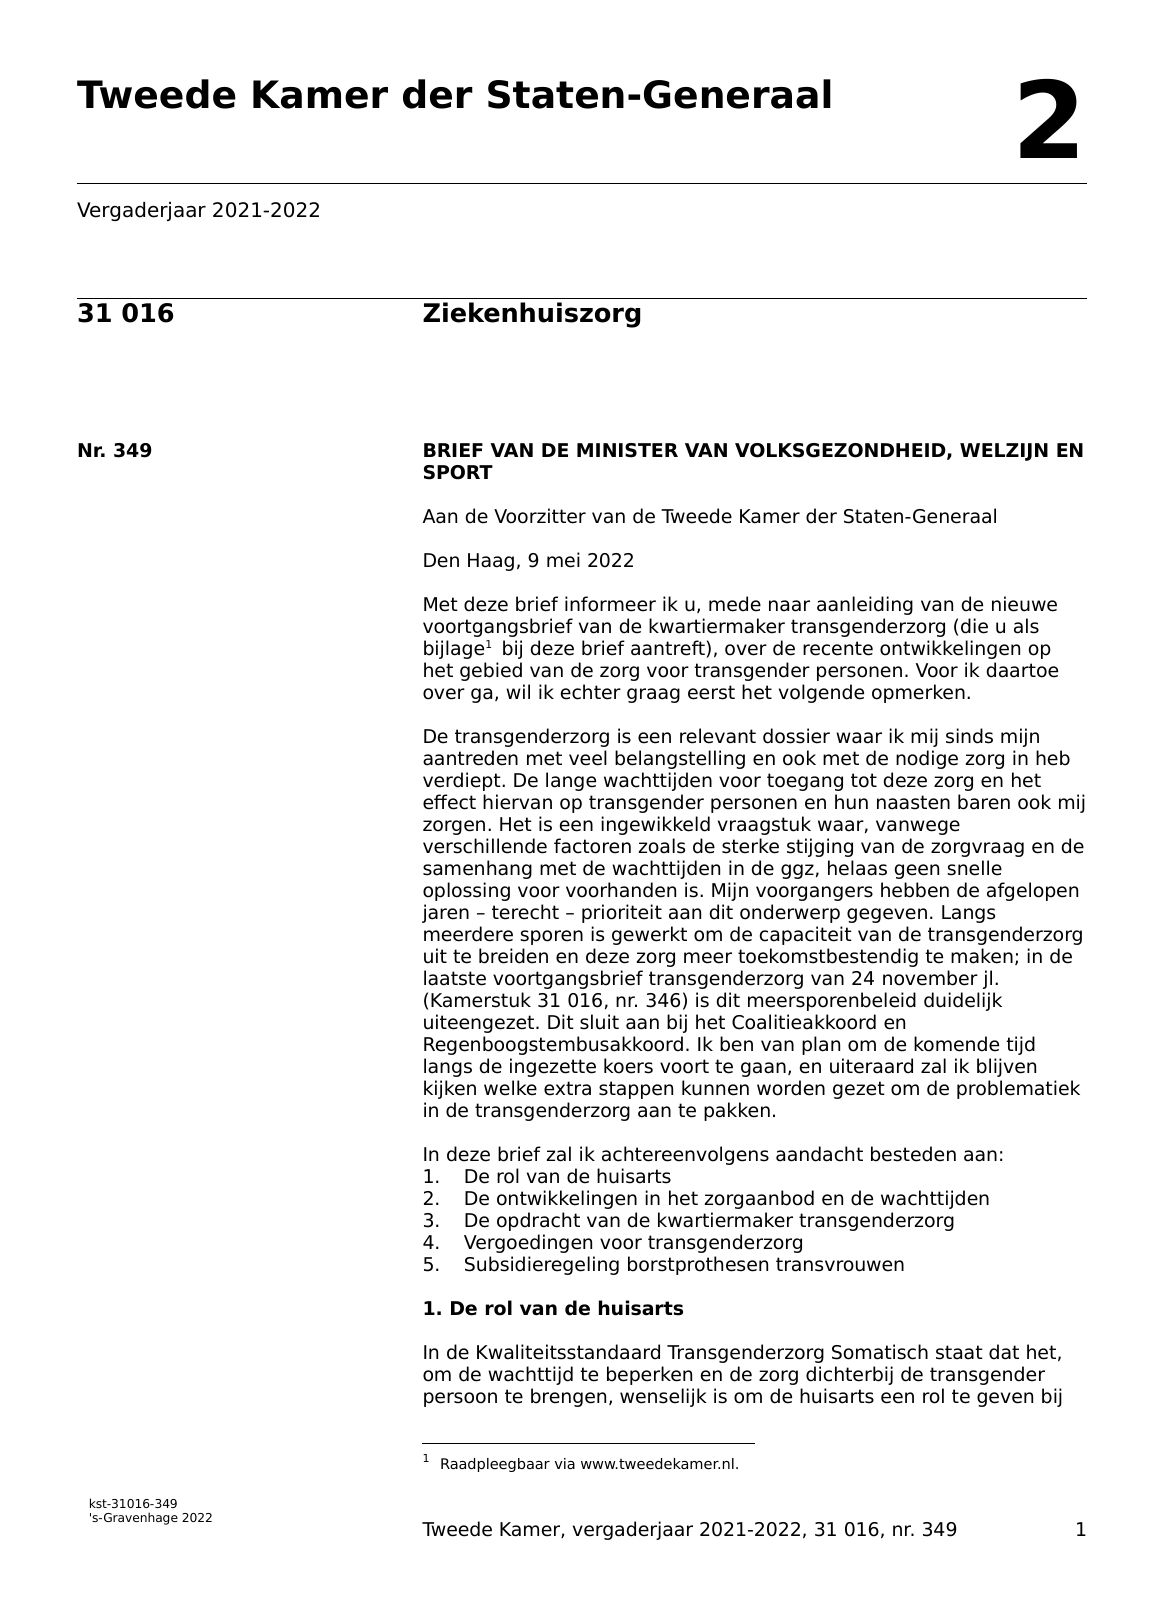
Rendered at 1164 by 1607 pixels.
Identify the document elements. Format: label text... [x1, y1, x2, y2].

text In de Kwaliteitsstandaard Transgenderzorg Somatisch staat dat het, om de wachttijd te beperken en de zorg dichterbij de transgender persoon te brengen, wenselijk is om de huisarts een rol te geven bij [422, 1342, 1087, 1408]
text 's-Gravenhage 2022 [88, 1511, 323, 1525]
text De transgenderzorg is een relevant dossier waar ik mij sinds mijn aantreden met veel belangstelling en ook met de nodige zorg in heb verdiept. De lange wachttijden voor toegang tot deze zorg en het effect hiervan op transgender personen en hun naasten baren ook mij zorgen. Het is een ingewikkeld vraagstuk waar, vanwege verschillende factoren zoals de sterke stijging van de zorgvraag en de samenhang met de wachttijden in de ggz, helaas geen snelle oplossing voor voorhanden is. Mijn voorgangers hebben de afgelopen jaren – terecht – prioriteit aan dit onderwerp gegeven. Langs meerdere sporen is gewerkt om de capaciteit van de transgenderzorg uit te breiden en deze zorg meer toekomstbestendig te maken; in de laatste voortgangsbrief transgenderzorg van 24 november jl. (Kamerstuk 31 016, nr. 346) is dit meersporenbeleid duidelijk uiteengezet. Dit sluit aan bij het Coalitieakkoord en Regenboogstembusakkoord. Ik ben van plan om de komende tijd langs de ingezette koers voort te gaan, en uiteraard zal ik blijven kijken welke extra stappen kunnen worden gezet om de problematiek in de transgenderzorg aan te pakken. [422, 726, 1087, 1122]
text kst-31016-349 [88, 1497, 323, 1511]
text Met deze brief informeer ik u, mede naar aanleiding van de nieuwe voortgangsbrief van de kwartiermaker transgenderzorg (die u als bijlage bij deze brief aantreft), over de recente ontwikkelingen op het gebied van de zorg voor transgender personen. Voor ik daartoe over ga, wil ik echter graag eerst het volgende opmerken. [422, 594, 1087, 704]
subtitle 1. De rol van de huisarts [422, 1298, 1087, 1320]
text 2. De ontwikkelingen in het zorgaanbod en de wachttijden [422, 1188, 1087, 1210]
text Raadpleegbaar via www.tweedekamer.nl. [422, 1452, 1087, 1474]
text 1. De rol van de huisarts [422, 1166, 1087, 1188]
subtitle Nr. 349 BRIEF VAN DE MINISTER VAN VOLKSGEZONDHEID, WELZIJN EN SPORT [77, 440, 1087, 484]
text Den Haag, 9 mei 2022 [422, 550, 1087, 572]
table_header 2 [886, 59, 1087, 183]
text In deze brief zal ik achtereenvolgens aandacht besteden aan: [422, 1144, 1087, 1166]
subtitle 31 016 Ziekenhuiszorg [77, 299, 1087, 329]
text 5. Subsidieregeling borstprothesen transvrouwen [422, 1254, 1087, 1276]
text 3. De opdracht van de kwartiermaker transgenderzorg [422, 1210, 1087, 1232]
table_cell Vergaderjaar 2021-2022 [77, 184, 1087, 298]
table_header Tweede Kamer der Staten-Generaal [77, 59, 886, 183]
text 4. Vergoedingen voor transgenderzorg [422, 1232, 1087, 1254]
text Aan de Voorzitter van de Tweede Kamer der Staten-Generaal [422, 506, 1087, 528]
